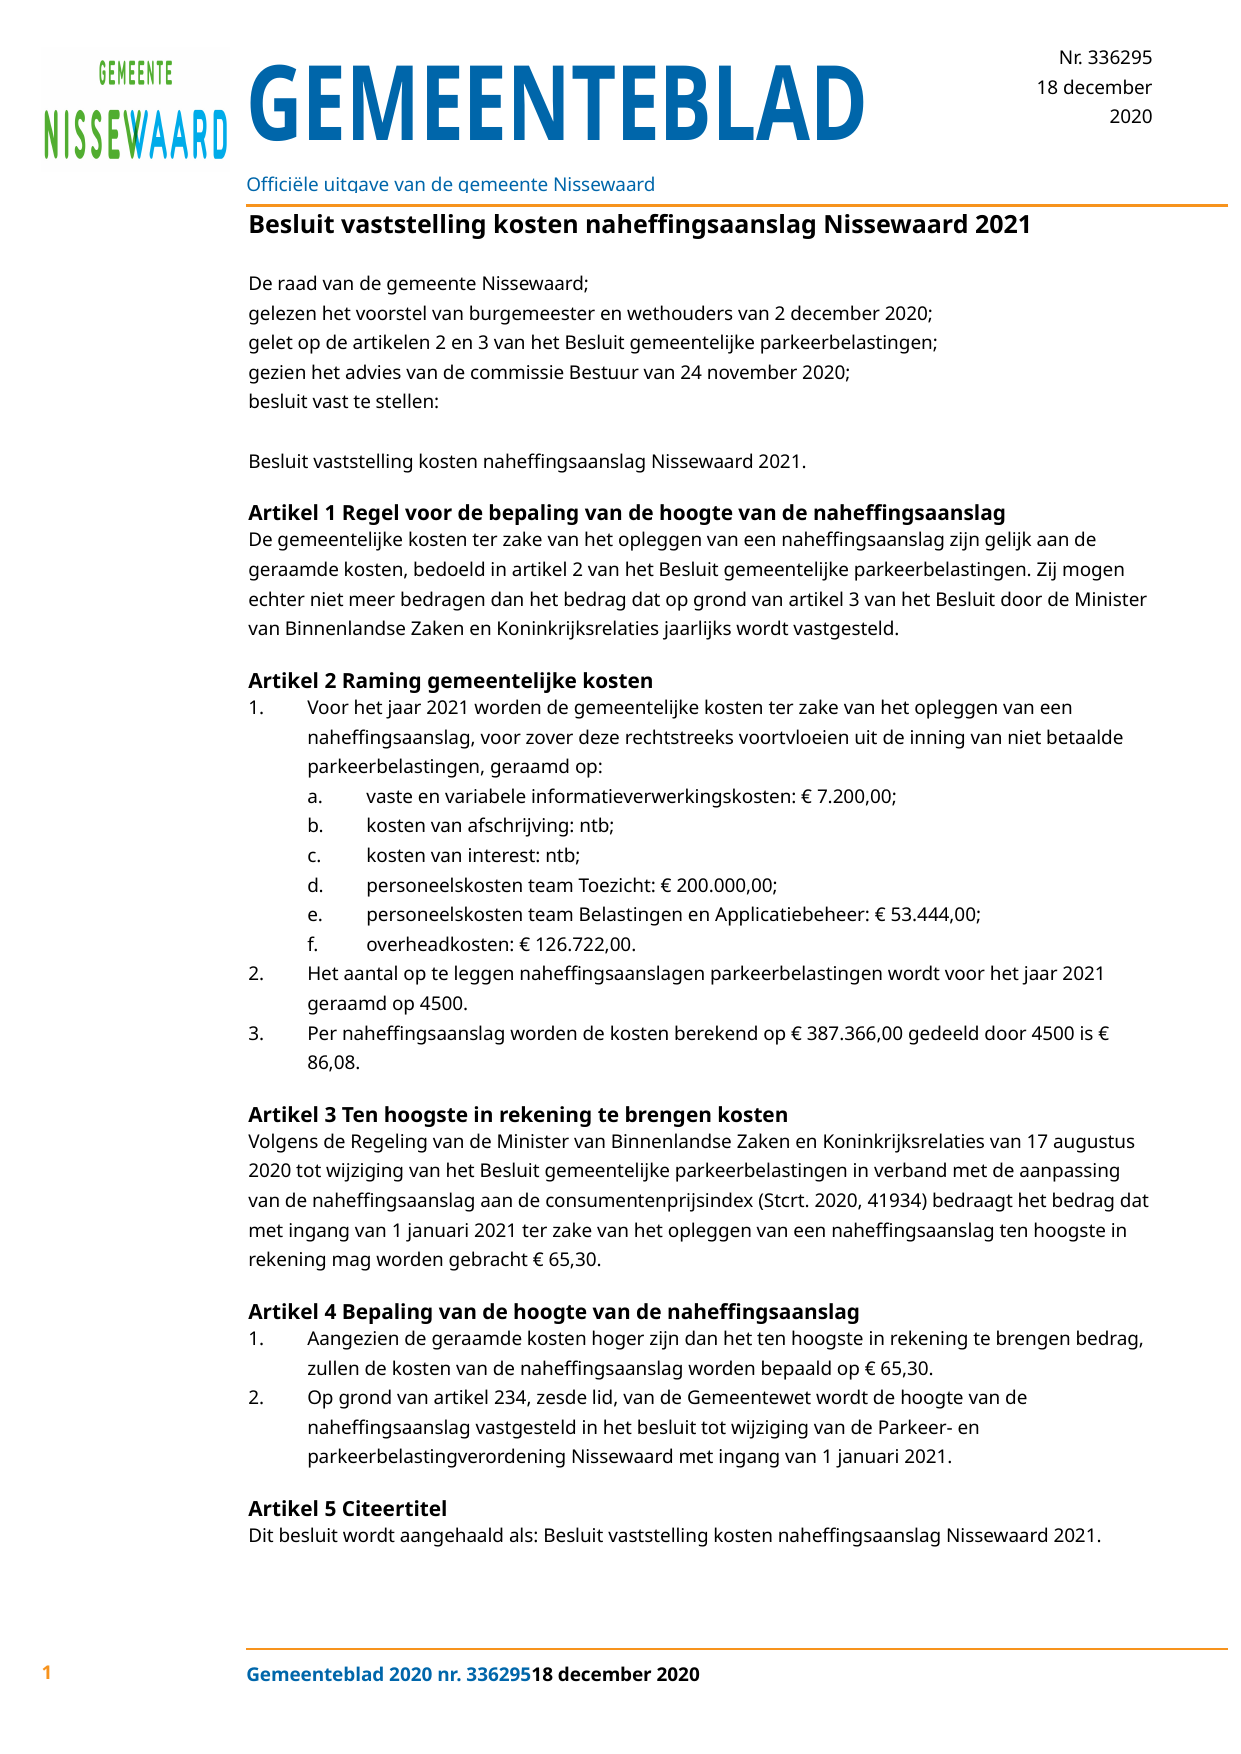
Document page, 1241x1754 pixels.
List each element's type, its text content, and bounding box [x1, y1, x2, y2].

text Artikel 1 Regel voor de bepaling van de hoogte van de naheffingsaanslag [248, 498, 1152, 527]
text Besluit vaststelling kosten naheffingsaanslag Nissewaard 2021 [248, 207, 1152, 241]
text De raad van de gemeente Nissewaard; [248, 270, 1152, 296]
text Artikel 3 Ten hoogste in rekening te brengen kosten [248, 1100, 1152, 1128]
text Artikel 5 Citeertitel [248, 1494, 1152, 1522]
list Het aantal op te leggen naheffingsaanslagen parkeerbelastingen wordt voor het jaar 2021 geraamd op 4500. [248, 961, 1152, 1016]
list Aangezien de geraamde kosten hoger zijn dan het ten hoogste in rekening te brengen bedrag, zullen de kosten van de naheffingsaanslag worden bepaald op € 65,30. [248, 1325, 1152, 1381]
text Besluit vaststelling kosten naheffingsaanslag Nissewaard 2021. [248, 448, 1152, 473]
text gelezen het voorstel van burgemeester en wethouders van 2 december 2020; [248, 300, 1152, 326]
text gelet op de artikelen 2 en 3 van het Besluit gemeentelijke parkeerbelastingen; [248, 329, 1152, 355]
list Op grond van artikel 234, zesde lid, van de Gemeentewet wordt de hoogte van de naheffingsaanslag vastgesteld in het besluit tot wijziging van de Parkeer- en parkeerbelastingverordening Nissewaard met ingang van 1 januari 2021. [248, 1384, 1152, 1469]
list personeelskosten team Belastingen en Applicatiebeheer: € 53.444,00; [307, 901, 1152, 927]
list overheadkosten: € 126.722,00. [307, 931, 1152, 957]
list vaste en variabele informatieverwerkingskosten: € 7.200,00; [307, 783, 1152, 809]
list kosten van afschrijving: ntb; [307, 813, 1152, 838]
list kosten van interest: ntb; [307, 842, 1152, 868]
text besluit vast te stellen: [248, 389, 1152, 414]
list Voor het jaar 2021 worden de gemeentelijke kosten ter zake van het opleggen van een naheffingsaanslag, voor zover deze rechtstreeks voortvloeien uit de inning van niet betaalde parkeerbelastingen, geraamd op: [248, 694, 1152, 779]
text Dit besluit wordt aangehaald als: Besluit vaststelling kosten naheffingsaanslag Nissewaard 2021. [248, 1522, 1152, 1548]
list Per naheffingsaanslag worden de kosten berekend op € 387.366,00 gedeeld door 4500 is € 86,08. [248, 1020, 1152, 1075]
list personeelskosten team Toezicht: € 200.000,00; [307, 872, 1152, 897]
text Volgens de Regeling van de Minister van Binnenlandse Zaken en Koninkrijksrelaties van 17 augustus 2020 tot wijziging van het Besluit gemeentelijke parkeerbelastingen in verband met de aanpassing van de naheffingsaanslag aan de consumentenprijsindex (Stcrt. 2020, 41934) bedraagt het bedrag dat met ingang van 1 januari 2021 ter zake van het opleggen van een naheffingsaanslag ten hoogste in rekening mag worden gebracht € 65,30. [248, 1128, 1152, 1272]
picture [41, 47, 231, 172]
text Artikel 2 Raming gemeentelijke kosten [248, 666, 1152, 694]
text gezien het advies van de commissie Bestuur van 24 november 2020; [248, 359, 1152, 385]
text De gemeentelijke kosten ter zake van het opleggen van een naheffingsaanslag zijn gelijk aan de geraamde kosten, bedoeld in artikel 2 van het Besluit gemeentelijke parkeerbelastingen. Zij mogen echter niet meer bedragen dan het bedrag dat op grond van artikel 3 van het Besluit door de Minister van Binnenlandse Zaken en Koninkrijksrelaties jaarlijks wordt vastgesteld. [248, 527, 1152, 641]
text Artikel 4 Bepaling van de hoogte van de naheffingsaanslag [248, 1297, 1152, 1325]
